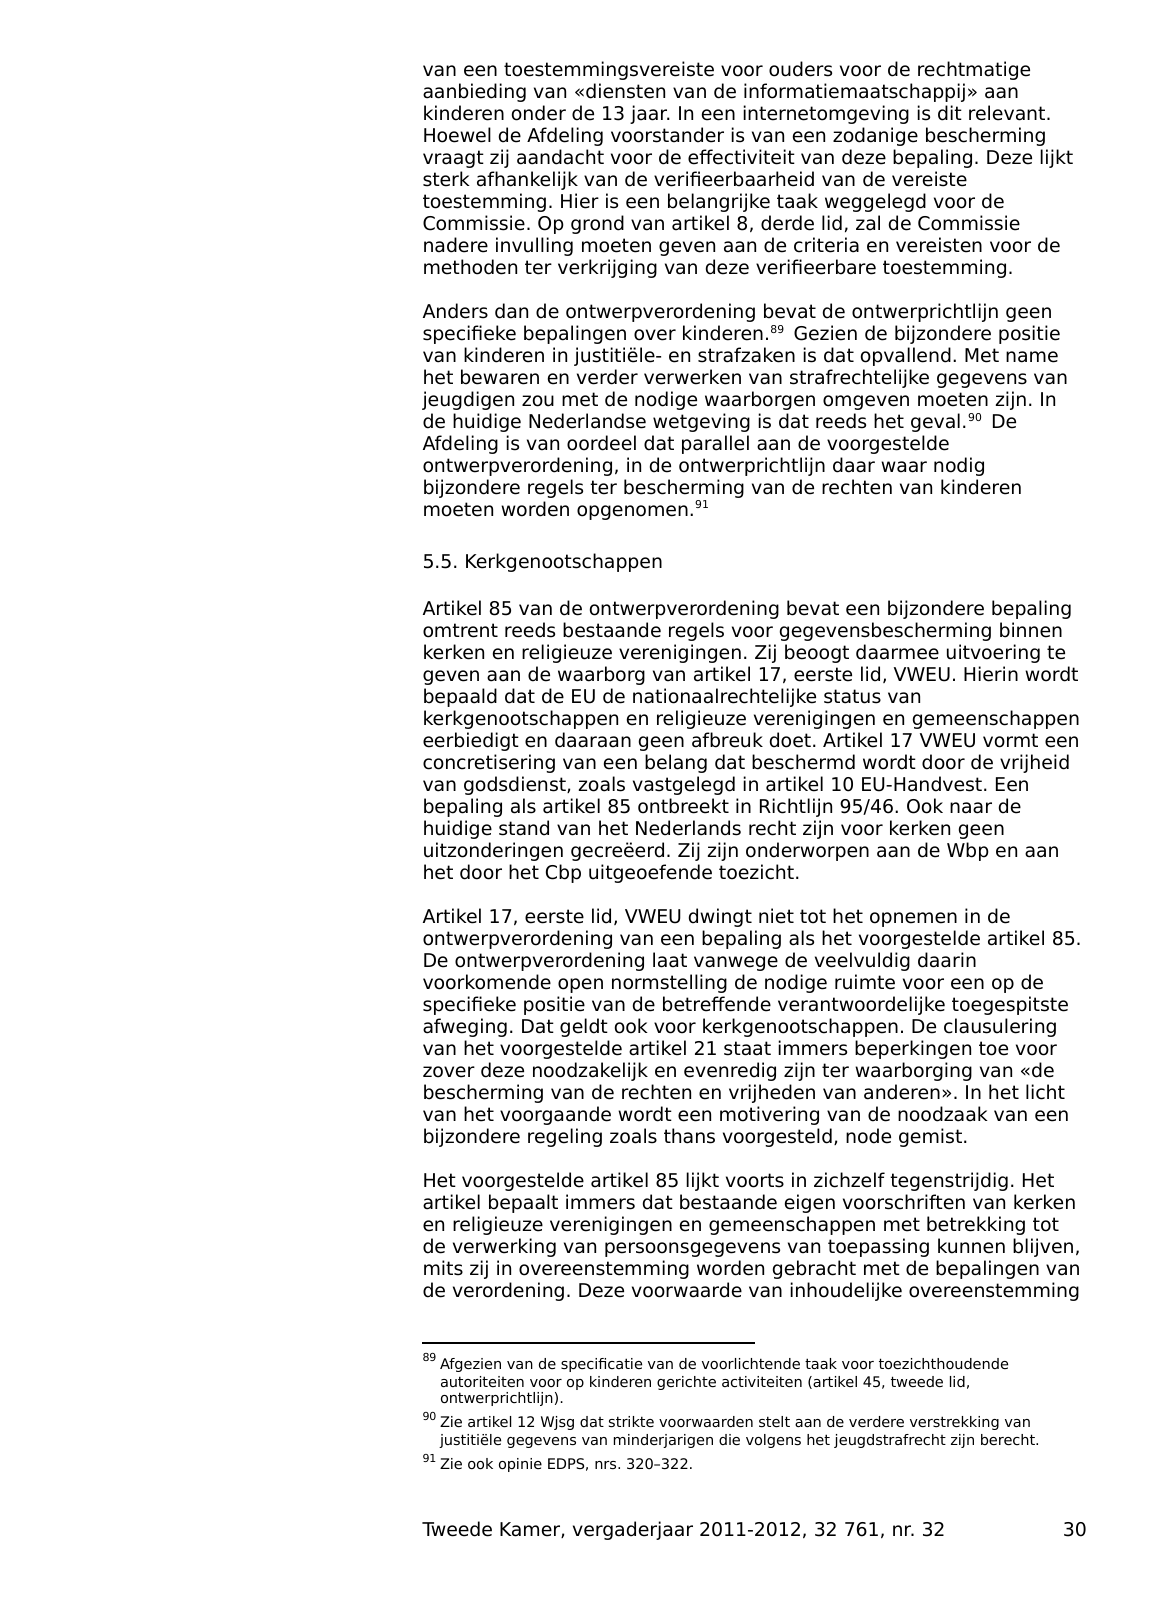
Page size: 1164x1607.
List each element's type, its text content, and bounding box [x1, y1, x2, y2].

text Artikel 17, eerste lid, VWEU dwingt niet tot het opnemen in de ontwerpverordening van een bepaling als het voorgestelde artikel 85. De ontwerpverordening laat vanwege de veelvuldig daarin voorkomende open normstelling de nodige ruimte voor een op de specifieke positie van de betreffende verantwoordelijke toegespitste afweging. Dat geldt ook voor kerkgenootschappen. De clausulering van het voorgestelde artikel 21 staat immers beperkingen toe voor zover deze noodzakelijk en evenredig zijn ter waarborging van «de bescherming van de rechten en vrijheden van anderen». In het licht van het voorgaande wordt een motivering van de noodzaak van een bijzondere regeling zoals thans voorgesteld, node gemist. [422, 906, 1087, 1147]
text Zie artikel 12 Wjsg dat strikte voorwaarden stelt aan de verdere verstrekking van justitiële gegevens van minderjarigen die volgens het jeugdstrafrecht zijn berecht. [422, 1410, 1087, 1449]
subtitle 5.5. Kerkgenootschappen [422, 551, 1087, 573]
text Het voorgestelde artikel 85 lijkt voorts in zichzelf tegenstrijdig. Het artikel bepaalt immers dat bestaande eigen voorschriften van kerken en religieuze verenigingen en gemeenschappen met betrekking tot de verwerking van persoonsgegevens van toepassing kunnen blijven, mits zij in overeenstemming worden gebracht met de bepalingen van de verordening. Deze voorwaarde van inhoudelijke overeenstemming [422, 1170, 1087, 1302]
text Zie ook opinie EDPS, nrs. 320–322. [422, 1452, 1087, 1474]
text van een toestemmingsvereiste voor ouders voor de rechtmatige aanbieding van «diensten van de informatiemaatschappij» aan kinderen onder de 13 jaar. In een internetomgeving is dit relevant. Hoewel de Afdeling voorstander is van een zodanige bescherming vraagt zij aandacht voor de effectiviteit van deze bepaling. Deze lijkt sterk afhankelijk van de verifieerbaarheid van de vereiste toestemming. Hier is een belangrijke taak weggelegd voor de Commissie. Op grond van artikel 8, derde lid, zal de Commissie nadere invulling moeten geven aan de criteria en vereisten voor de methoden ter verkrijging van deze verifieerbare toestemming. [422, 59, 1087, 279]
text Afgezien van de specificatie van de voorlichtende taak voor toezichthoudende autoriteiten voor op kinderen gerichte activiteiten (artikel 45, tweede lid, ontwerprichtlijn). [422, 1352, 1087, 1407]
text Artikel 85 van de ontwerpverordening bevat een bijzondere bepaling omtrent reeds bestaande regels voor gegevensbescherming binnen kerken en religieuze verenigingen. Zij beoogt daarmee uitvoering te geven aan de waarborg van artikel 17, eerste lid, VWEU. Hierin wordt bepaald dat de EU de nationaalrechtelijke status van kerkgenootschappen en religieuze verenigingen en gemeenschappen eerbiedigt en daaraan geen afbreuk doet. Artikel 17 VWEU vormt een concretisering van een belang dat beschermd wordt door de vrijheid van godsdienst, zoals vastgelegd in artikel 10 EU-Handvest. Een bepaling als artikel 85 ontbreekt in Richtlijn 95/46. Ook naar de huidige stand van het Nederlands recht zijn voor kerken geen uitzonderingen gecreëerd. Zij zijn onderworpen aan de Wbp en aan het door het Cbp uitgeoefende toezicht. [422, 598, 1087, 883]
text Anders dan de ontwerpverordening bevat de ontwerprichtlijn geen specifieke bepalingen over kinderen. Gezien de bijzondere positie van kinderen in justitiële- en strafzaken is dat opvallend. Met name het bewaren en verder verwerken van strafrechtelijke gegevens van jeugdigen zou met de nodige waarborgen omgeven moeten zijn. In de huidige Nederlandse wetgeving is dat reeds het geval. De Afdeling is van oordeel dat parallel aan de voorgestelde ontwerpverordening, in de ontwerprichtlijn daar waar nodig bijzondere regels ter bescherming van de rechten van kinderen moeten worden opgenomen. [422, 301, 1087, 521]
